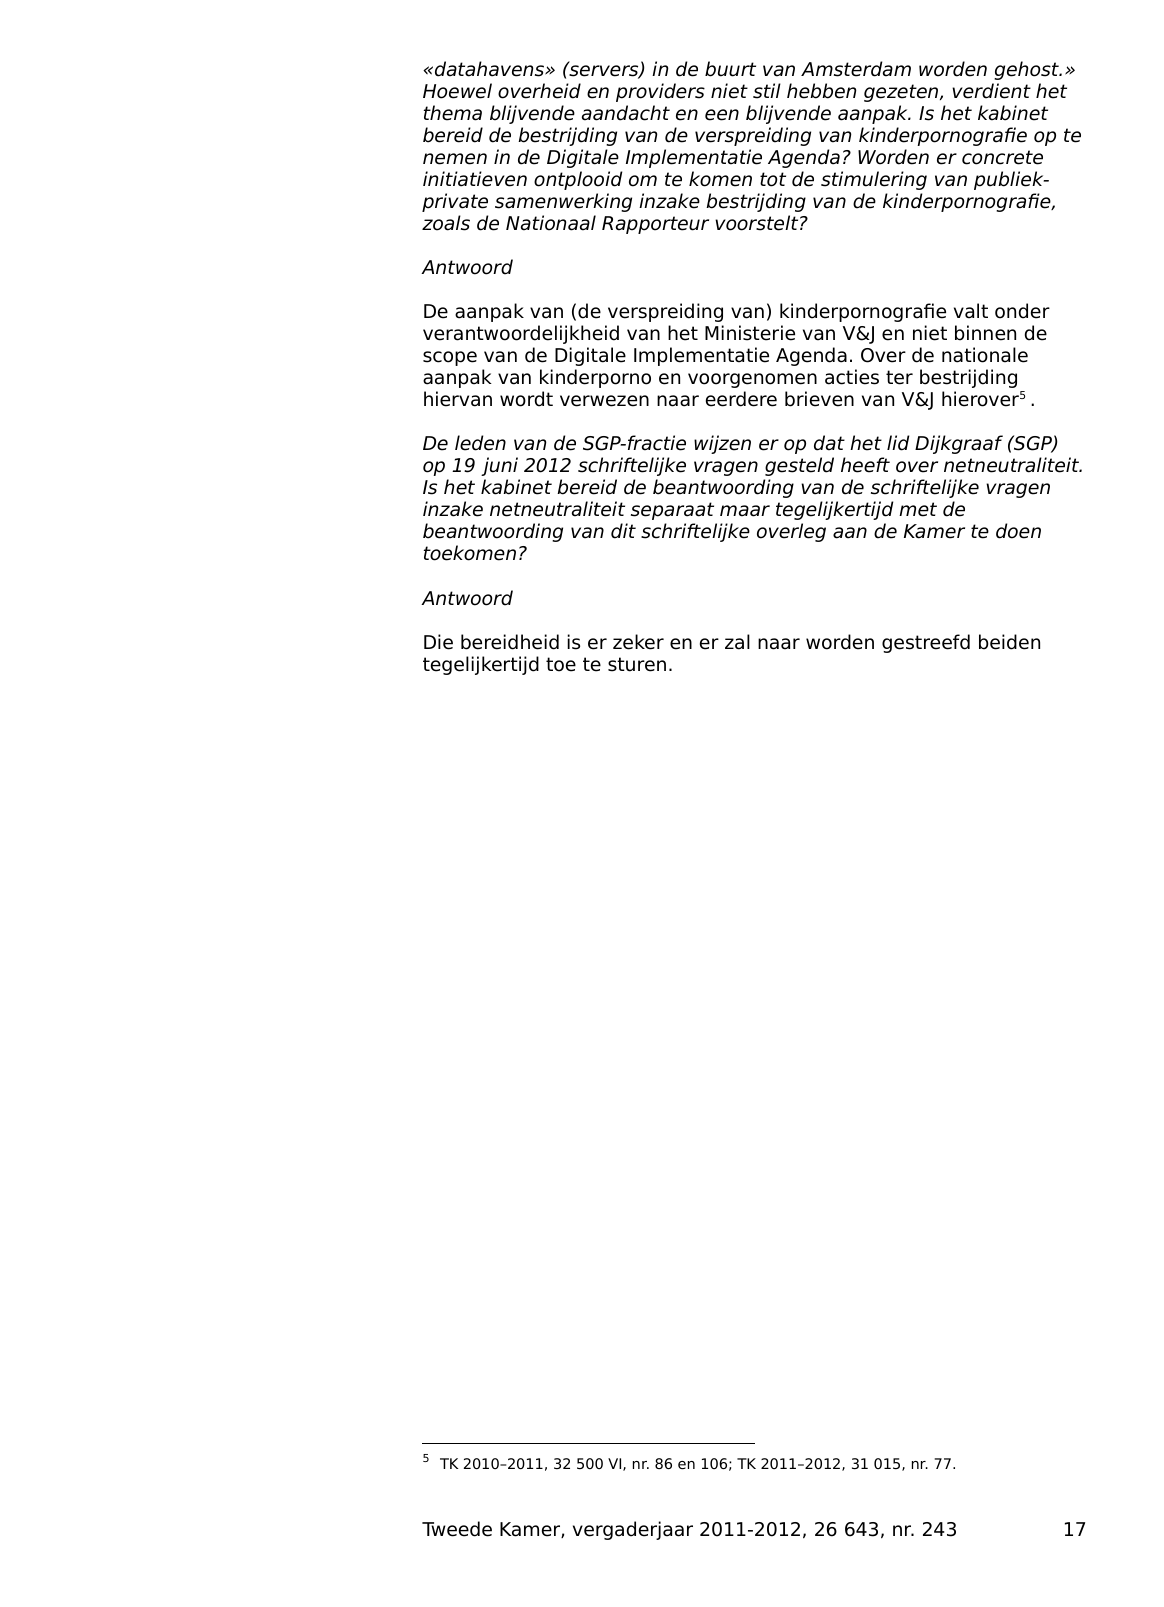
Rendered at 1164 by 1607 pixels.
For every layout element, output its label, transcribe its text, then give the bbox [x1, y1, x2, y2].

text TK 2010–2011, 32 500 VI, nr. 86 en 106; TK 2011–2012, 31 015, nr. 77. [422, 1452, 1087, 1474]
subtitle Antwoord [422, 257, 1087, 279]
text De aanpak van (de verspreiding van) kinderpornografie valt onder verantwoordelijkheid van het Ministerie van V&J en niet binnen de scope van de Digitale Implementatie Agenda. Over de nationale aanpak van kinderporno en voorgenomen acties ter bestrijding hiervan wordt verwezen naar eerdere brieven van V&J hierover. [422, 301, 1087, 411]
text De leden van de SGP-fractie wijzen er op dat het lid Dijkgraaf (SGP) op 19 juni 2012 schriftelijke vragen gesteld heeft over netneutraliteit. Is het kabinet bereid de beantwoording van de schriftelijke vragen inzake netneutraliteit separaat maar tegelijkertijd met de beantwoording van dit schriftelijke overleg aan de Kamer te doen toekomen? [422, 433, 1087, 565]
text «datahavens» (servers) in de buurt van Amsterdam worden gehost.» Hoewel overheid en providers niet stil hebben gezeten, verdient het thema blijvende aandacht en een blijvende aanpak. Is het kabinet bereid de bestrijding van de verspreiding van kinderpornografie op te nemen in de Digitale Implementatie Agenda? Worden er concrete initiatieven ontplooid om te komen tot de stimulering van publiek-private samenwerking inzake bestrijding van de kinderpornografie, zoals de Nationaal Rapporteur voorstelt? [422, 59, 1087, 235]
text Die bereidheid is er zeker en er zal naar worden gestreefd beiden tegelijkertijd toe te sturen. [422, 632, 1087, 676]
subtitle Antwoord [422, 587, 1087, 609]
